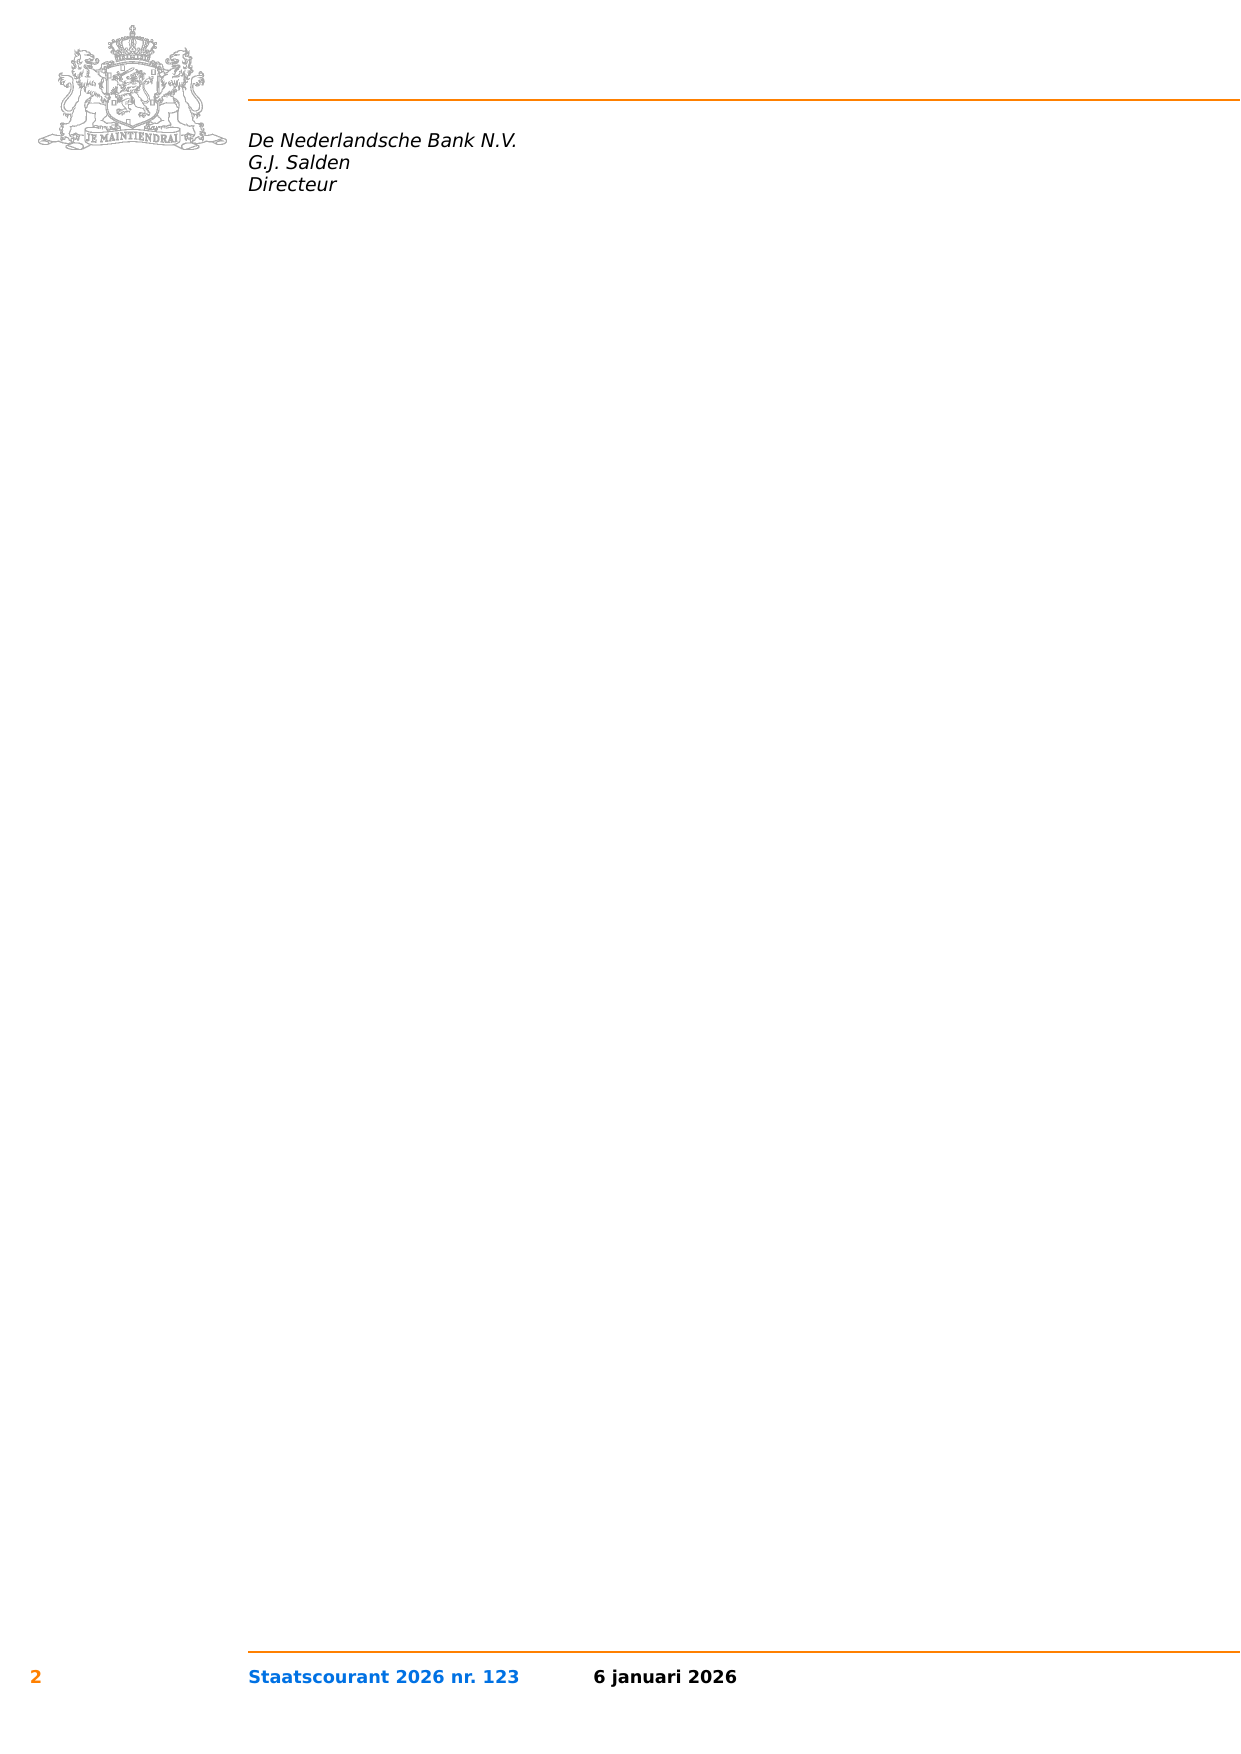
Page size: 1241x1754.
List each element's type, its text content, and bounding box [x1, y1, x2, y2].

picture [38, 25, 227, 150]
text De Nederlandsche Bank N.V. G.J. Salden Directeur [248, 130, 1163, 196]
